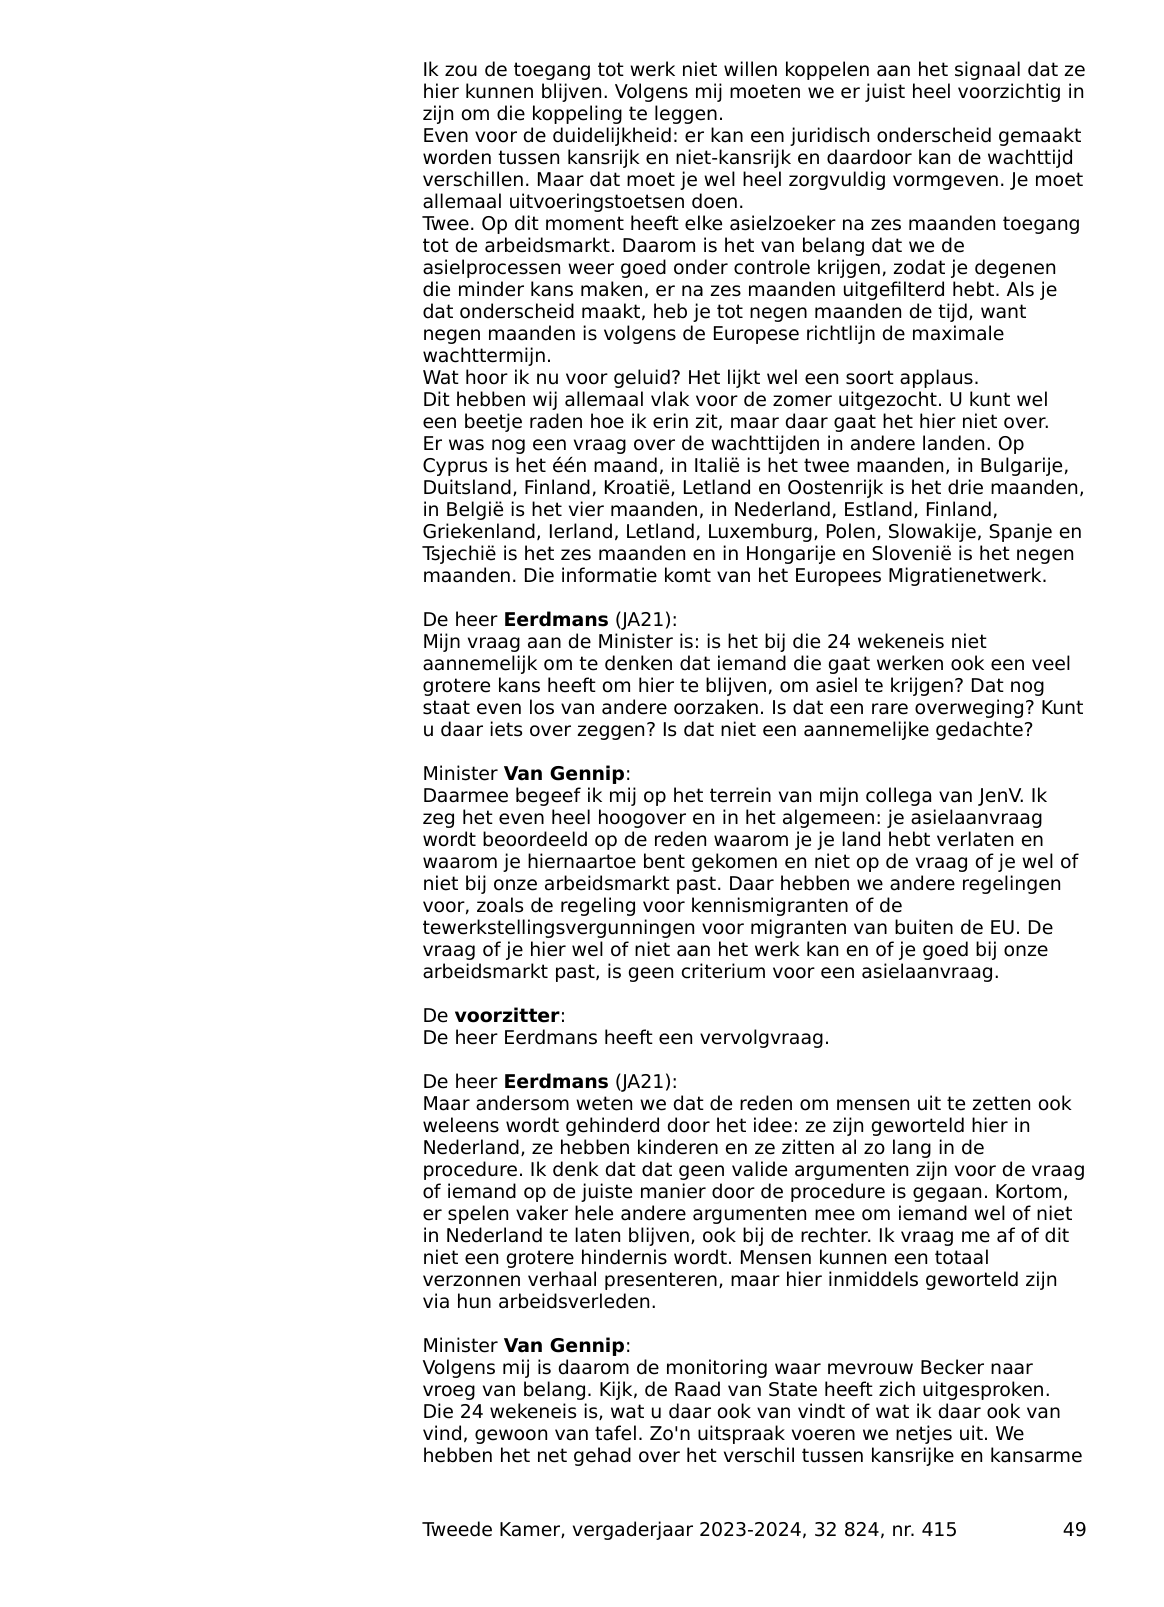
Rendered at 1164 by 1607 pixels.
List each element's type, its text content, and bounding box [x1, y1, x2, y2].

text Maar andersom weten we dat de reden om mensen uit te zetten ook weleens wordt gehinderd door het idee: ze zijn geworteld hier in Nederland, ze hebben kinderen en ze zitten al zo lang in de procedure. Ik denk dat dat geen valide argumenten zijn voor de vraag of iemand op de juiste manier door de procedure is gegaan. Kortom, er spelen vaker hele andere argumenten mee om iemand wel of niet in Nederland te laten blijven, ook bij de rechter. Ik vraag me af of dit niet een grotere hindernis wordt. Mensen kunnen een totaal verzonnen verhaal presenteren, maar hier inmiddels geworteld zijn via hun arbeidsverleden. [422, 1093, 1087, 1313]
text Ik zou de toegang tot werk niet willen koppelen aan het signaal dat ze hier kunnen blijven. Volgens mij moeten we er juist heel voorzichtig in zijn om die koppeling te leggen. [422, 59, 1087, 125]
text Er was nog een vraag over de wachttijden in andere landen. Op Cyprus is het één maand, in Italië is het twee maanden, in Bulgarije, Duitsland, Finland, Kroatië, Letland en Oostenrijk is het drie maanden, in België is het vier maanden, in Nederland, Estland, Finland, Griekenland, Ierland, Letland, Luxemburg, Polen, Slowakije, Spanje en Tsjechië is het zes maanden en in Hongarije en Slovenië is het negen maanden. Die informatie komt van het Europees Migratienetwerk. [422, 433, 1087, 587]
text Daarmee begeef ik mij op het terrein van mijn collega van JenV. Ik zeg het even heel hoogover en in het algemeen: je asielaanvraag wordt beoordeeld op de reden waarom je je land hebt verlaten en waarom je hiernaartoe bent gekomen en niet op de vraag of je wel of niet bij onze arbeidsmarkt past. Daar hebben we andere regelingen voor, zoals de regeling voor kennismigranten of de tewerkstellingsvergunningen voor migranten van buiten de EU. De vraag of je hier wel of niet aan het werk kan en of je goed bij onze arbeidsmarkt past, is geen criterium voor een asielaanvraag. [422, 785, 1087, 983]
text De heer Eerdmans (JA21): [422, 1071, 1087, 1093]
text Minister Van Gennip: [422, 763, 1087, 785]
text De heer Eerdmans heeft een vervolgvraag. [422, 1027, 1087, 1049]
text Minister Van Gennip: [422, 1335, 1087, 1357]
text Twee. Op dit moment heeft elke asielzoeker na zes maanden toegang tot de arbeidsmarkt. Daarom is het van belang dat we de asielprocessen weer goed onder controle krijgen, zodat je degenen die minder kans maken, er na zes maanden uitgefilterd hebt. Als je dat onderscheid maakt, heb je tot negen maanden de tijd, want negen maanden is volgens de Europese richtlijn de maximale wachttermijn. [422, 213, 1087, 367]
text Dit hebben wij allemaal vlak voor de zomer uitgezocht. U kunt wel een beetje raden hoe ik erin zit, maar daar gaat het hier niet over. [422, 389, 1087, 433]
text Wat hoor ik nu voor geluid? Het lijkt wel een soort applaus. [422, 367, 1087, 389]
text De voorzitter: [422, 1005, 1087, 1027]
text De heer Eerdmans (JA21): [422, 609, 1087, 631]
text Even voor de duidelijkheid: er kan een juridisch onderscheid gemaakt worden tussen kansrijk en niet-kansrijk en daardoor kan de wachttijd verschillen. Maar dat moet je wel heel zorgvuldig vormgeven. Je moet allemaal uitvoeringstoetsen doen. [422, 125, 1087, 213]
text Volgens mij is daarom de monitoring waar mevrouw Becker naar vroeg van belang. Kijk, de Raad van State heeft zich uitgesproken. Die 24 wekeneis is, wat u daar ook van vindt of wat ik daar ook van vind, gewoon van tafel. Zo'n uitspraak voeren we netjes uit. We hebben het net gehad over het verschil tussen kansrijke en kansarme [422, 1357, 1087, 1467]
text Mijn vraag aan de Minister is: is het bij die 24 wekeneis niet aannemelijk om te denken dat iemand die gaat werken ook een veel grotere kans heeft om hier te blijven, om asiel te krijgen? Dat nog staat even los van andere oorzaken. Is dat een rare overweging? Kunt u daar iets over zeggen? Is dat niet een aannemelijke gedachte? [422, 631, 1087, 741]
